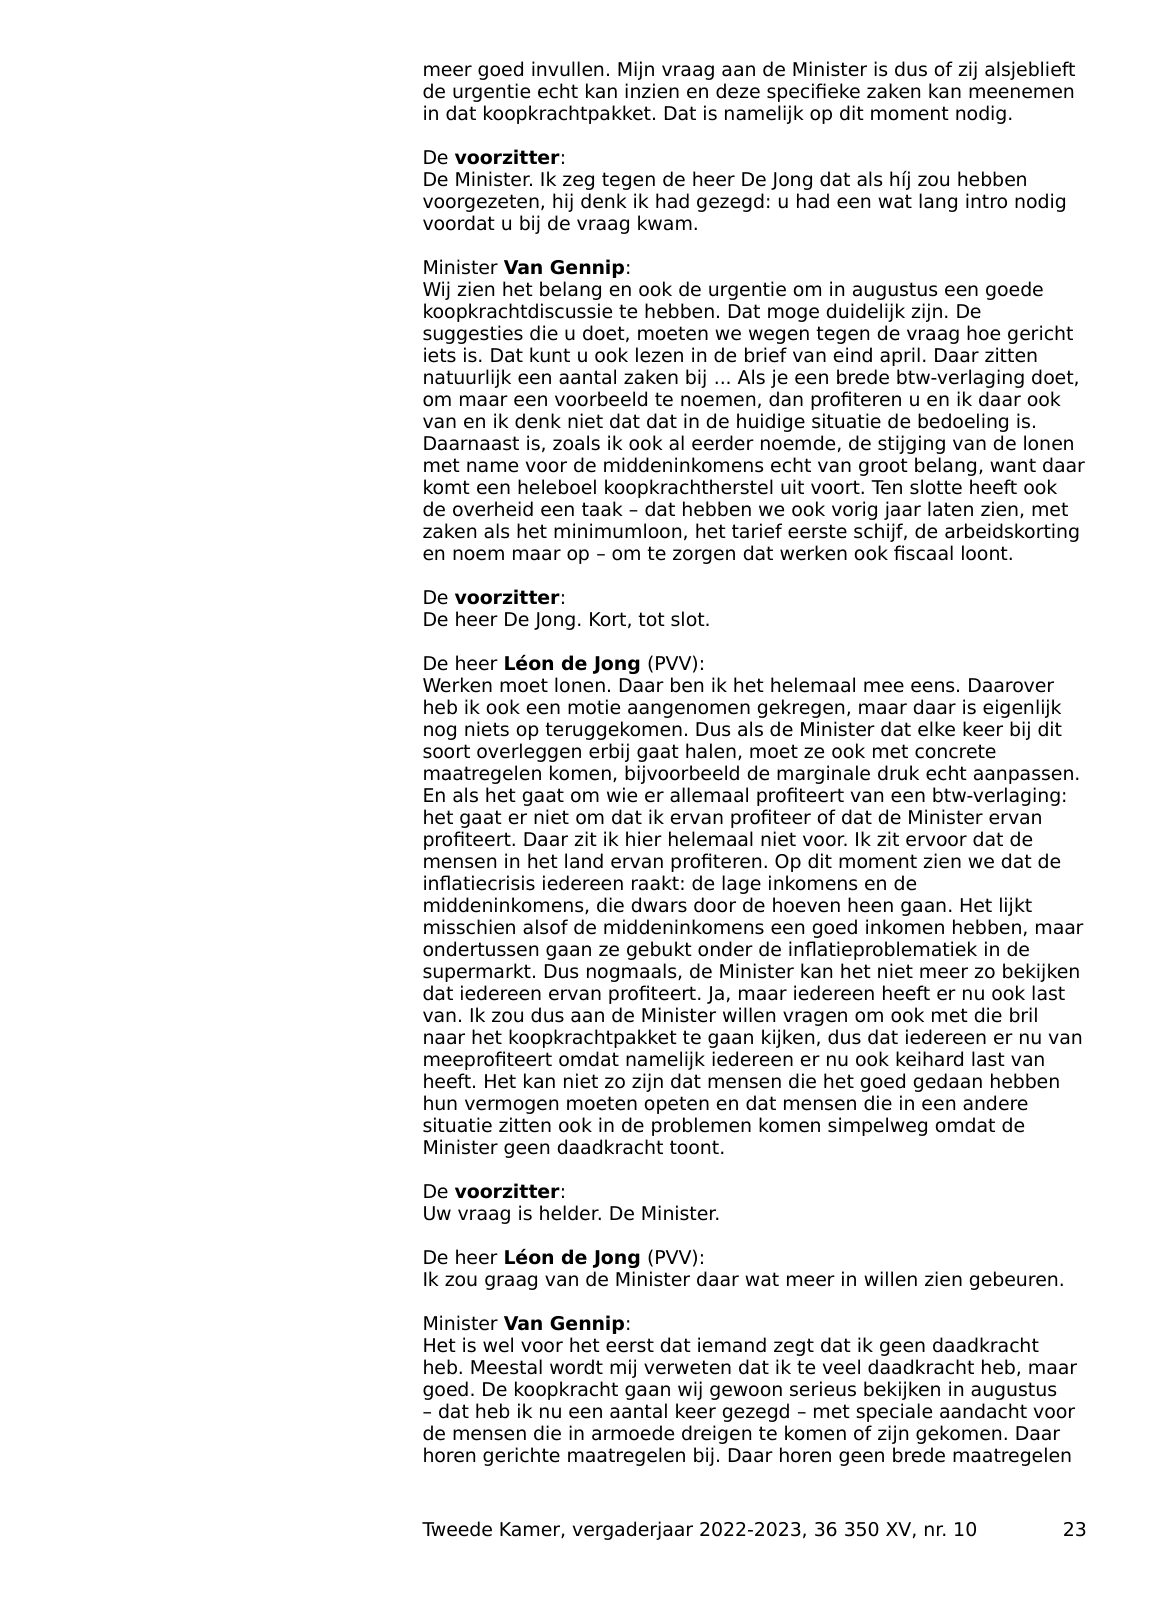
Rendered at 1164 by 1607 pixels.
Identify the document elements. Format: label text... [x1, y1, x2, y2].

text Minister Van Gennip: [422, 1313, 1087, 1335]
text meer goed invullen. Mijn vraag aan de Minister is dus of zij alsjeblieft de urgentie echt kan inzien en deze specifieke zaken kan meenemen in dat koopkrachtpakket. Dat is namelijk op dit moment nodig. [422, 59, 1087, 125]
text Wij zien het belang en ook de urgentie om in augustus een goede koopkrachtdiscussie te hebben. Dat moge duidelijk zijn. De suggesties die u doet, moeten we wegen tegen de vraag hoe gericht iets is. Dat kunt u ook lezen in de brief van eind april. Daar zitten natuurlijk een aantal zaken bij ... Als je een brede btw-verlaging doet, om maar een voorbeeld te noemen, dan profiteren u en ik daar ook van en ik denk niet dat dat in de huidige situatie de bedoeling is. Daarnaast is, zoals ik ook al eerder noemde, de stijging van de lonen met name voor de middeninkomens echt van groot belang, want daar komt een heleboel koopkrachtherstel uit voort. Ten slotte heeft ook de overheid een taak – dat hebben we ook vorig jaar laten zien, met zaken als het minimumloon, het tarief eerste schijf, de arbeidskorting en noem maar op – om te zorgen dat werken ook fiscaal loont. [422, 279, 1087, 565]
text Het is wel voor het eerst dat iemand zegt dat ik geen daadkracht heb. Meestal wordt mij verweten dat ik te veel daadkracht heb, maar goed. De koopkracht gaan wij gewoon serieus bekijken in augustus – dat heb ik nu een aantal keer gezegd – met speciale aandacht voor de mensen die in armoede dreigen te komen of zijn gekomen. Daar horen gerichte maatregelen bij. Daar horen geen brede maatregelen [422, 1335, 1087, 1467]
text De Minister. Ik zeg tegen de heer De Jong dat als híj zou hebben voorgezeten, hij denk ik had gezegd: u had een wat lang intro nodig voordat u bij de vraag kwam. [422, 169, 1087, 235]
text De heer De Jong. Kort, tot slot. [422, 609, 1087, 631]
text Minister Van Gennip: [422, 257, 1087, 279]
text De voorzitter: [422, 587, 1087, 609]
text Werken moet lonen. Daar ben ik het helemaal mee eens. Daarover heb ik ook een motie aangenomen gekregen, maar daar is eigenlijk nog niets op teruggekomen. Dus als de Minister dat elke keer bij dit soort overleggen erbij gaat halen, moet ze ook met concrete maatregelen komen, bijvoorbeeld de marginale druk echt aanpassen. En als het gaat om wie er allemaal profiteert van een btw-verlaging: het gaat er niet om dat ik ervan profiteer of dat de Minister ervan profiteert. Daar zit ik hier helemaal niet voor. Ik zit ervoor dat de mensen in het land ervan profiteren. Op dit moment zien we dat de inflatiecrisis iedereen raakt: de lage inkomens en de middeninkomens, die dwars door de hoeven heen gaan. Het lijkt misschien alsof de middeninkomens een goed inkomen hebben, maar ondertussen gaan ze gebukt onder de inflatieproblematiek in de supermarkt. Dus nogmaals, de Minister kan het niet meer zo bekijken dat iedereen ervan profiteert. Ja, maar iedereen heeft er nu ook last van. Ik zou dus aan de Minister willen vragen om ook met die bril naar het koopkrachtpakket te gaan kijken, dus dat iedereen er nu van meeprofiteert omdat namelijk iedereen er nu ook keihard last van heeft. Het kan niet zo zijn dat mensen die het goed gedaan hebben hun vermogen moeten opeten en dat mensen die in een andere situatie zitten ook in de problemen komen simpelweg omdat de Minister geen daadkracht toont. [422, 675, 1087, 1159]
text De heer Léon de Jong (PVV): [422, 1247, 1087, 1269]
text Ik zou graag van de Minister daar wat meer in willen zien gebeuren. [422, 1269, 1087, 1291]
text De heer Léon de Jong (PVV): [422, 653, 1087, 675]
text Uw vraag is helder. De Minister. [422, 1203, 1087, 1225]
text De voorzitter: [422, 1181, 1087, 1203]
text De voorzitter: [422, 147, 1087, 169]
